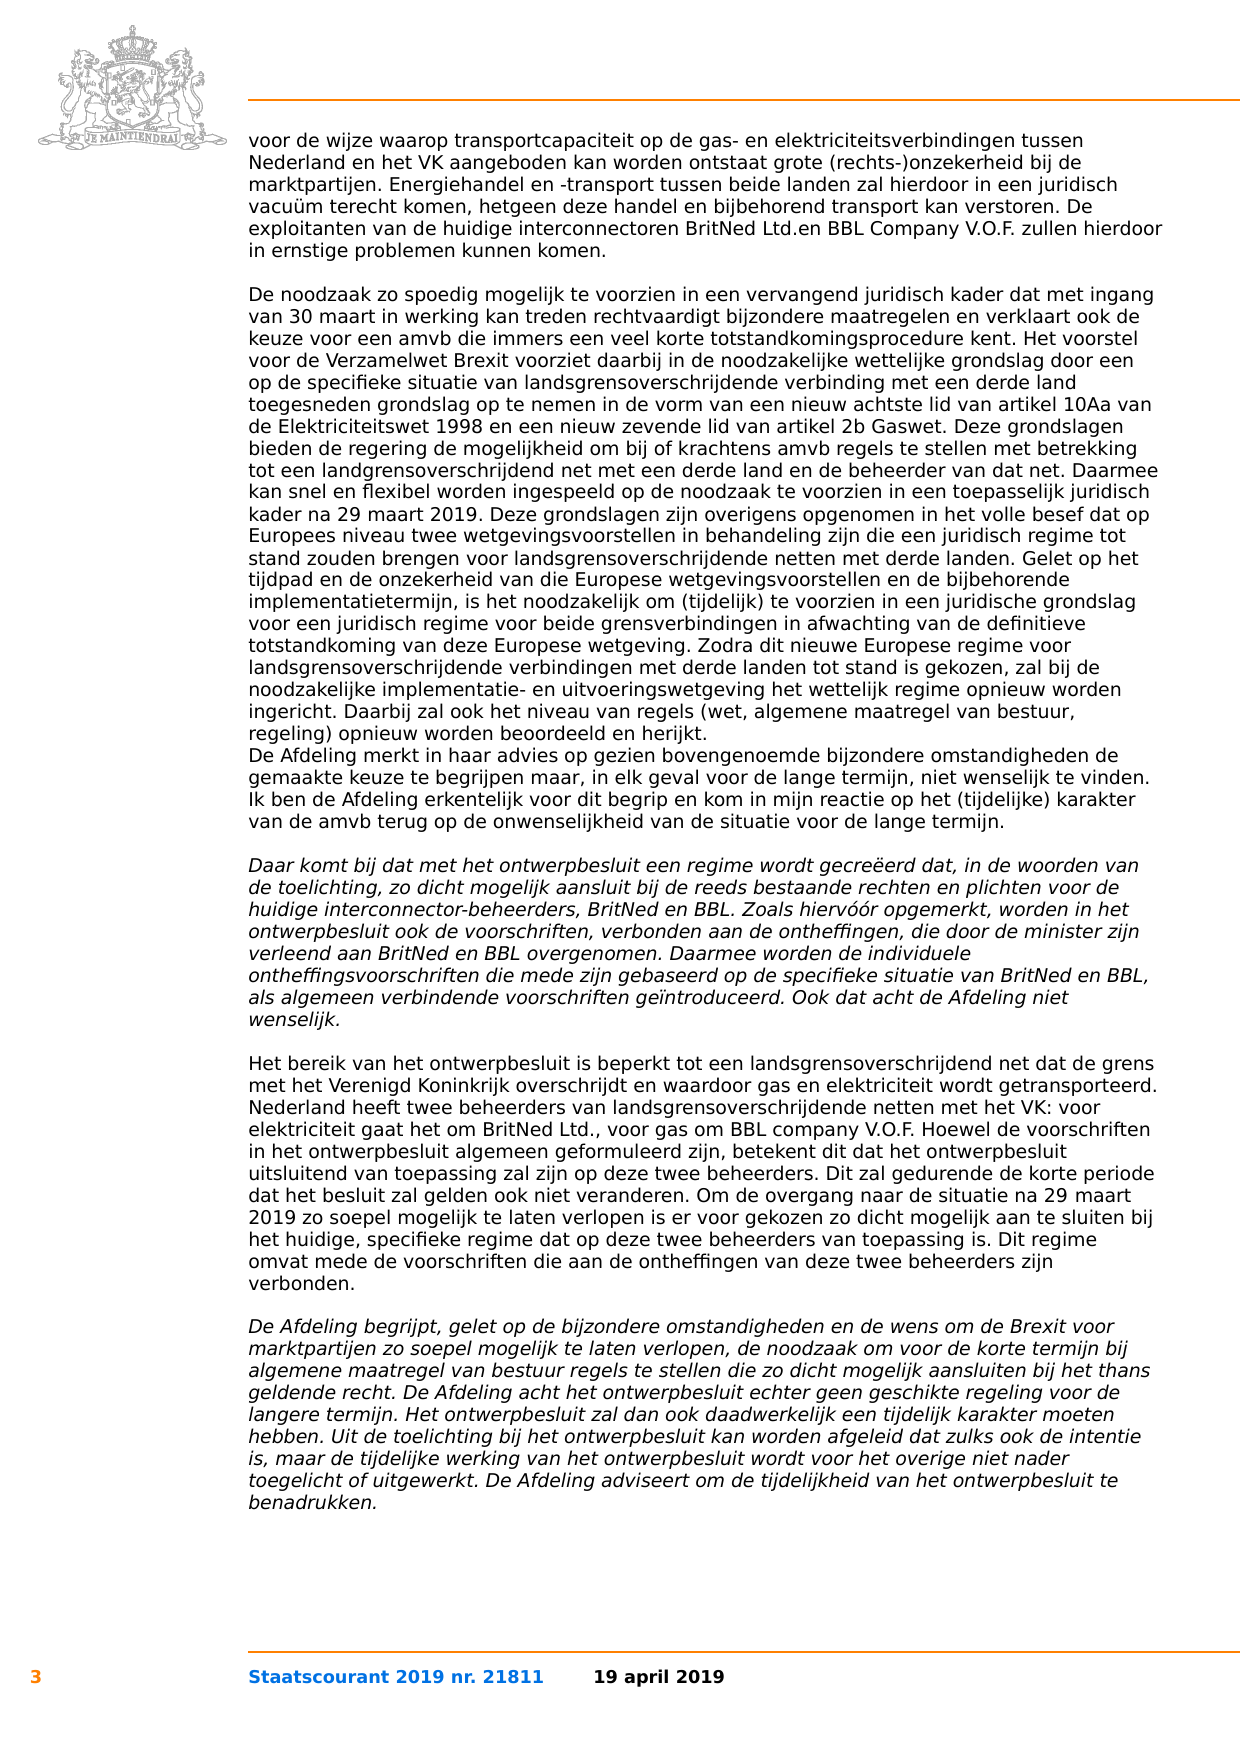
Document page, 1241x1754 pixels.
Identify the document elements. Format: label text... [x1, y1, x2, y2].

text De Afdeling begrijpt, gelet op de bijzondere omstandigheden en de wens om de Brexit voor marktpartijen zo soepel mogelijk te laten verlopen, de noodzaak om voor de korte termijn bij algemene maatregel van bestuur regels te stellen die zo dicht mogelijk aansluiten bij het thans geldende recht. De Afdeling acht het ontwerpbesluit echter geen geschikte regeling voor de langere termijn. Het ontwerpbesluit zal dan ook daadwerkelijk een tijdelijk karakter moeten hebben. Uit de toelichting bij het ontwerpbesluit kan worden afgeleid dat zulks ook de intentie is, maar de tijdelijke werking van het ontwerpbesluit wordt voor het overige niet nader toegelicht of uitgewerkt. De Afdeling adviseert om de tijdelijkheid van het ontwerpbesluit te benadrukken. [248, 1316, 1163, 1514]
text De Afdeling merkt in haar advies op gezien bovengenoemde bijzondere omstandigheden de gemaakte keuze te begrijpen maar, in elk geval voor de lange termijn, niet wenselijk te vinden. Ik ben de Afdeling erkentelijk voor dit begrip en kom in mijn reactie op het (tijdelijke) karakter van de amvb terug op de onwenselijkheid van de situatie voor de lange termijn. [248, 745, 1163, 833]
text Daar komt bij dat met het ontwerpbesluit een regime wordt gecreëerd dat, in de woorden van de toelichting, zo dicht mogelijk aansluit bij de reeds bestaande rechten en plichten voor de huidige interconnector-beheerders, BritNed en BBL. Zoals hiervóór opgemerkt, worden in het ontwerpbesluit ook de voorschriften, verbonden aan de ontheffingen, die door de minister zijn verleend aan BritNed en BBL overgenomen. Daarmee worden de individuele ontheffingsvoorschriften die mede zijn gebaseerd op de specifieke situatie van BritNed en BBL, als algemeen verbindende voorschriften geïntroduceerd. Ook dat acht de Afdeling niet wenselijk. [248, 855, 1163, 1031]
text voor de wijze waarop transportcapaciteit op de gas- en elektriciteitsverbindingen tussen Nederland en het VK aangeboden kan worden ontstaat grote (rechts-)onzekerheid bij de marktpartijen. Energiehandel en -transport tussen beide landen zal hierdoor in een juridisch vacuüm terecht komen, hetgeen deze handel en bijbehorend transport kan verstoren. De exploitanten van de huidige interconnectoren BritNed Ltd.en BBL Company V.O.F. zullen hierdoor in ernstige problemen kunnen komen. [248, 130, 1163, 262]
text Het bereik van het ontwerpbesluit is beperkt tot een landsgrensoverschrijdend net dat de grens met het Verenigd Koninkrijk overschrijdt en waardoor gas en elektriciteit wordt getransporteerd. Nederland heeft twee beheerders van landsgrensoverschrijdende netten met het VK: voor elektriciteit gaat het om BritNed Ltd., voor gas om BBL company V.O.F. Hoewel de voorschriften in het ontwerpbesluit algemeen geformuleerd zijn, betekent dit dat het ontwerpbesluit uitsluitend van toepassing zal zijn op deze twee beheerders. Dit zal gedurende de korte periode dat het besluit zal gelden ook niet veranderen. Om de overgang naar de situatie na 29 maart 2019 zo soepel mogelijk te laten verlopen is er voor gekozen zo dicht mogelijk aan te sluiten bij het huidige, specifieke regime dat op deze twee beheerders van toepassing is. Dit regime omvat mede de voorschriften die aan de ontheffingen van deze twee beheerders zijn verbonden. [248, 1053, 1163, 1294]
picture [38, 25, 227, 150]
text De noodzaak zo spoedig mogelijk te voorzien in een vervangend juridisch kader dat met ingang van 30 maart in werking kan treden rechtvaardigt bijzondere maatregelen en verklaart ook de keuze voor een amvb die immers een veel korte totstandkomingsprocedure kent. Het voorstel voor de Verzamelwet Brexit voorziet daarbij in de noodzakelijke wettelijke grondslag door een op de specifieke situatie van landsgrensoverschrijdende verbinding met een derde land toegesneden grondslag op te nemen in de vorm van een nieuw achtste lid van artikel 10Aa van de Elektriciteitswet 1998 en een nieuw zevende lid van artikel 2b Gaswet. Deze grondslagen bieden de regering de mogelijkheid om bij of krachtens amvb regels te stellen met betrekking tot een landgrensoverschrijdend net met een derde land en de beheerder van dat net. Daarmee kan snel en flexibel worden ingespeeld op de noodzaak te voorzien in een toepasselijk juridisch kader na 29 maart 2019. Deze grondslagen zijn overigens opgenomen in het volle besef dat op Europees niveau twee wetgevingsvoorstellen in behandeling zijn die een juridisch regime tot stand zouden brengen voor landsgrensoverschrijdende netten met derde landen. Gelet op het tijdpad en de onzekerheid van die Europese wetgevingsvoorstellen en de bijbehorende implementatietermijn, is het noodzakelijk om (tijdelijk) te voorzien in een juridische grondslag voor een juridisch regime voor beide grensverbindingen in afwachting van de definitieve totstandkoming van deze Europese wetgeving. Zodra dit nieuwe Europese regime voor landsgrensoverschrijdende verbindingen met derde landen tot stand is gekozen, zal bij de noodzakelijke implementatie- en uitvoeringswetgeving het wettelijk regime opnieuw worden ingericht. Daarbij zal ook het niveau van regels (wet, algemene maatregel van bestuur, regeling) opnieuw worden beoordeeld en herijkt. [248, 284, 1163, 745]
